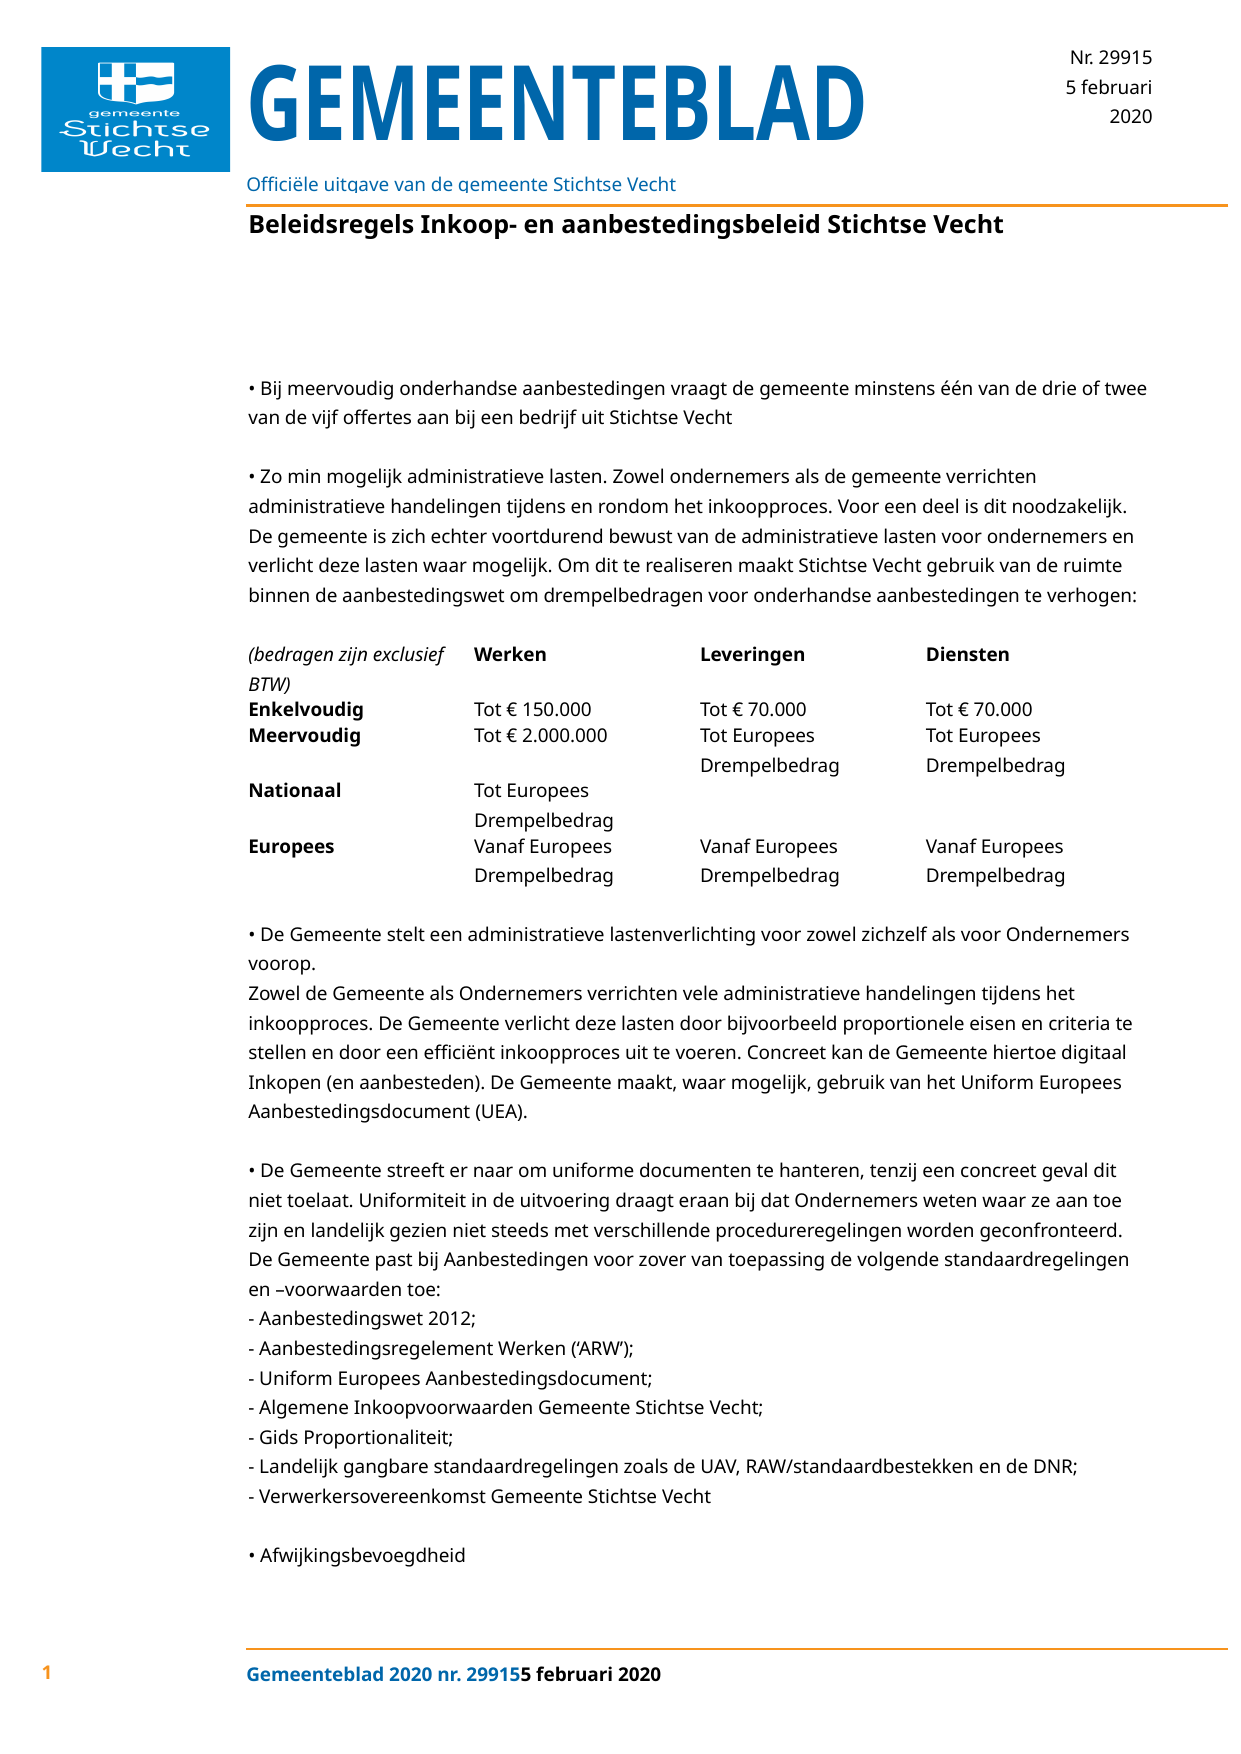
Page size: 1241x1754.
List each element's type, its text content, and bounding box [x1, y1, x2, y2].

table_cell Europees [248, 833, 474, 888]
text - Uniform Europees Aanbestedingsdocument; [248, 1365, 1152, 1391]
table_cell Meervoudig [248, 722, 474, 778]
text • De Gemeente streeft er naar om uniforme documenten te hanteren, tenzij een concreet geval dit niet toelaat. Uniformiteit in de uitvoering draagt eraan bij dat Ondernemers weten waar ze aan toe zijn en landelijk gezien niet steeds met verschillende procedureregelingen worden geconfronteerd. [248, 1158, 1152, 1243]
table_cell Enkelvoudig [248, 697, 474, 722]
table_cell Nationaal [248, 778, 474, 833]
text - Gids Proportionaliteit; [248, 1424, 1152, 1450]
picture [99, 63, 135, 101]
table_cell Tot Europees Drempelbedrag [474, 778, 700, 833]
text • Zo min mogelijk administratieve lasten. Zowel ondernemers als de gemeente verrichten administratieve handelingen tijdens en rondom het inkoopproces. Voor een deel is dit noodzakelijk. De gemeente is zich echter voortdurend bewust van de administratieve lasten voor ondernemers en verlicht deze lasten waar mogelijk. Om dit te realiseren maakt Stichtse Vecht gebruik van de ruimte binnen de aanbestedingswet om drempelbedragen voor onderhandse aanbestedingen te verhogen: [248, 464, 1152, 608]
picture [137, 63, 174, 103]
table_cell Vanaf Europees Drempelbedrag [474, 833, 700, 888]
text Beleidsregels Inkoop- en aanbestedingsbeleid Stichtse Vecht [248, 207, 1152, 241]
table_cell Vanaf Europees Drempelbedrag [926, 833, 1152, 888]
table_cell Tot € 150.000 [474, 697, 700, 722]
table_cell Tot Europees Drempelbedrag [926, 722, 1152, 778]
table_cell Vanaf Europees Drempelbedrag [700, 833, 926, 888]
text - Verwerkersovereenkomst Gemeente Stichtse Vecht [248, 1483, 1152, 1509]
table_header Werken [474, 641, 700, 697]
table_header Diensten [926, 641, 1152, 697]
text • Bij meervoudig onderhandse aanbestedingen vraagt de gemeente minstens één van de drie of twee van de vijf offertes aan bij een bedrijf uit Stichtse Vecht [248, 375, 1152, 430]
table_cell Tot € 70.000 [926, 697, 1152, 722]
text - Aanbestedingsregelement Werken (‘ARW’); [248, 1335, 1152, 1361]
text De Gemeente past bij Aanbestedingen voor zover van toepassing de volgende standaardregelingen en –voorwaarden toe: [248, 1246, 1152, 1302]
text - Landelijk gangbare standaardregelingen zoals de UAV, RAW/standaardbestekken en de DNR; [248, 1453, 1152, 1479]
table_header (bedragen zijn exclusief BTW) [248, 641, 474, 697]
table_cell [700, 778, 926, 833]
table_cell Tot Europees Drempelbedrag [700, 722, 926, 778]
text • De Gemeente stelt een administratieve lastenverlichting voor zowel zichzelf als voor Ondernemers voorop. [248, 921, 1152, 976]
text Zowel de Gemeente als Ondernemers verrichten vele administratieve handelingen tijdens het inkoopproces. De Gemeente verlicht deze lasten door bijvoorbeeld proportionele eisen en criteria te stellen en door een efficiënt inkoopproces uit te voeren. Concreet kan de Gemeente hiertoe digitaal Inkopen (en aanbesteden). De Gemeente maakt, waar mogelijk, gebruik van het Uniform Europees Aanbestedingsdocument (UEA). [248, 980, 1152, 1124]
table_cell Tot € 70.000 [700, 697, 926, 722]
table_cell Tot € 2.000.000 [474, 722, 700, 778]
text • Afwijkingsbevoegdheid [248, 1542, 1152, 1568]
table_cell [926, 778, 1152, 833]
table_header Leveringen [700, 641, 926, 697]
text - Aanbestedingswet 2012; [248, 1306, 1152, 1331]
text - Algemene Inkoopvoorwaarden Gemeente Stichtse Vecht; [248, 1394, 1152, 1420]
